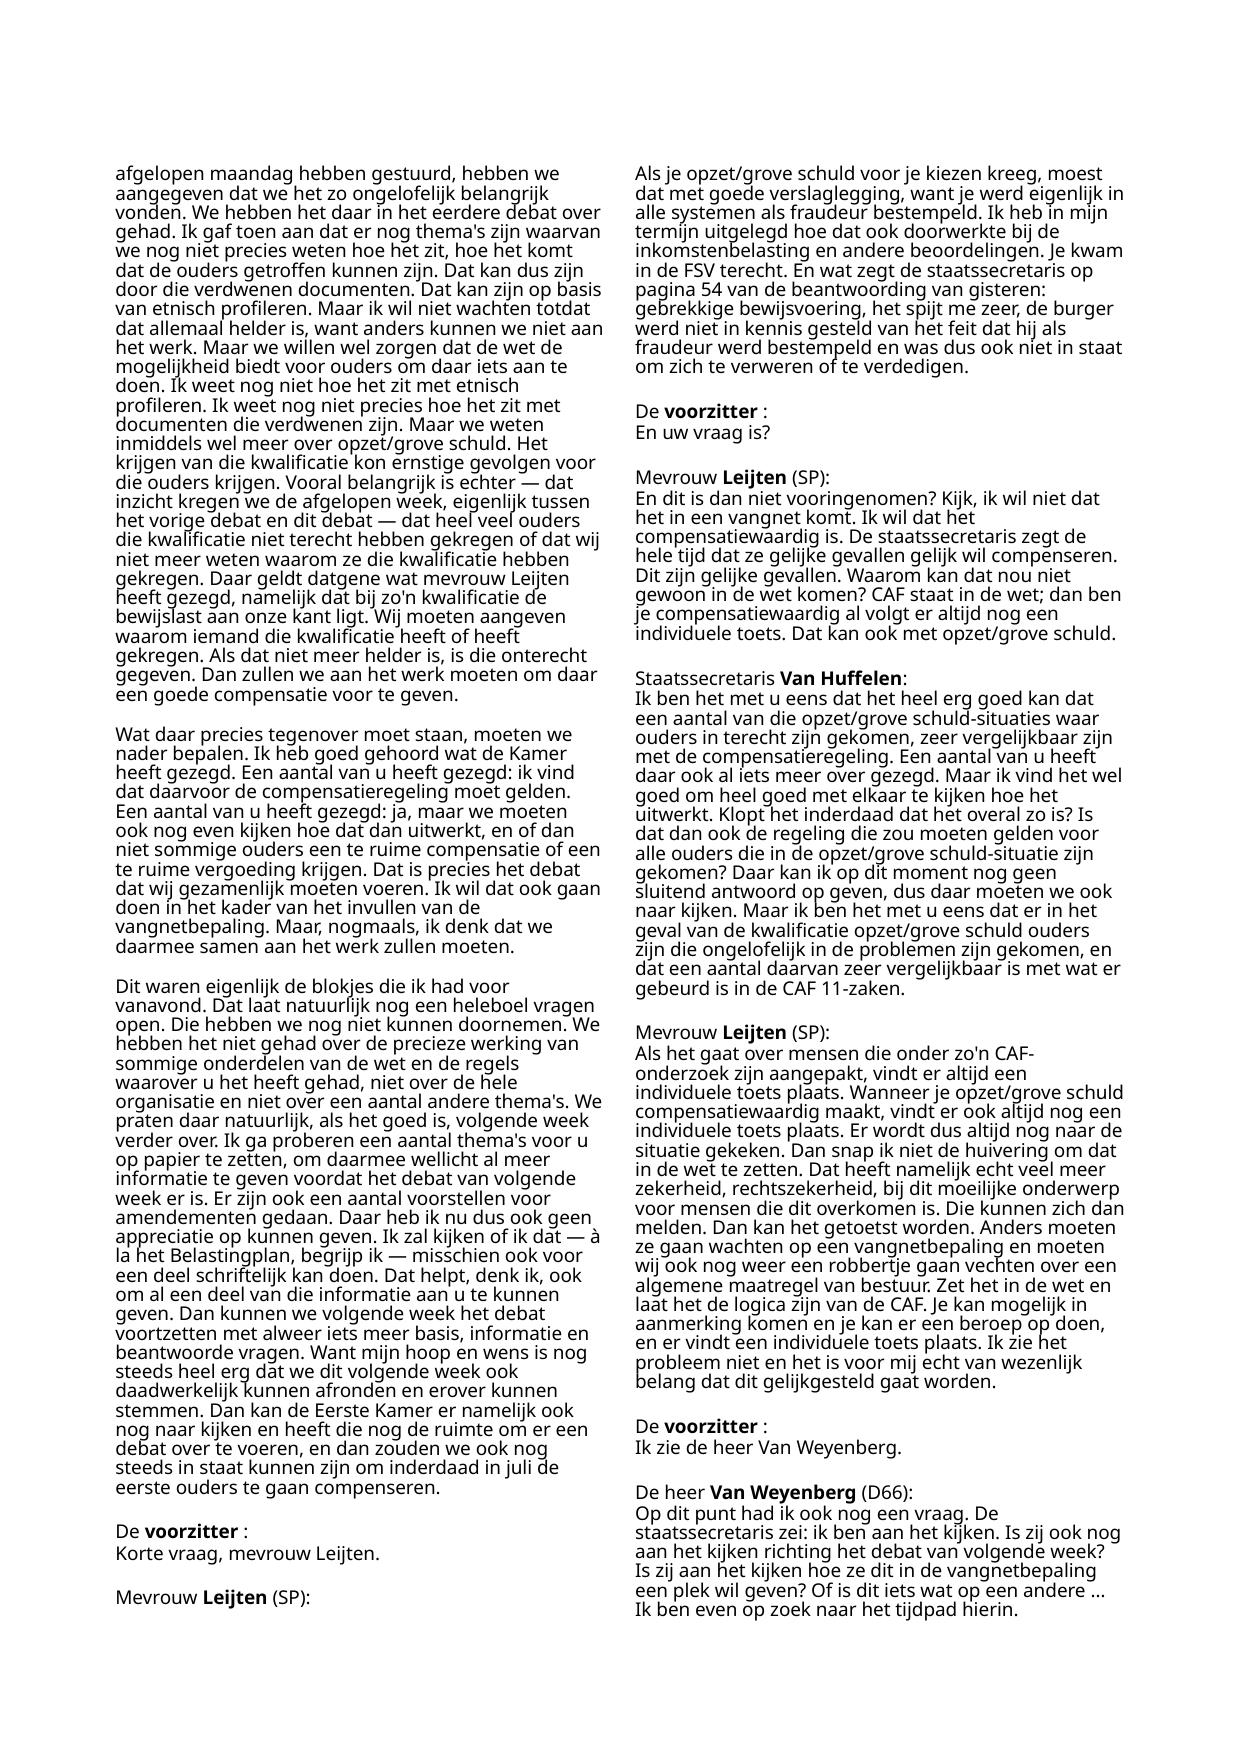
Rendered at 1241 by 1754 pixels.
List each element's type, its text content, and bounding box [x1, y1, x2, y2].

text De voorzitter : [635, 1413, 1125, 1439]
text Mevrouw Leijten (SP): [115, 1584, 605, 1610]
text Wat daar precies tegenover moet staan, moeten we nader bepalen. Ik heb goed gehoord wat de Kamer heeft gezegd. Een aantal van u heeft gezegd: ik vind dat daarvoor de compensatieregeling moet gelden. Een aantal van u heeft gezegd: ja, maar we moeten ook nog even kijken hoe dat dan uitwerkt, en of dan niet sommige ouders een te ruime compensatie of een te ruime vergoeding krijgen. Dat is precies het debat dat wij gezamenlijk moeten voeren. Ik wil dat ook gaan doen in het kader van het invullen van de vangnetbepaling. Maar, nogmaals, ik denk dat we daarmee samen aan het werk zullen moeten. [115, 726, 605, 957]
text De voorzitter : [635, 398, 1125, 424]
text Als het gaat over mensen die onder zo'n CAF-onderzoek zijn aangepakt, vindt er altijd een individuele toets plaats. Wanneer je opzet/grove schuld compensatiewaardig maakt, vindt er ook altijd nog een individuele toets plaats. Er wordt dus altijd nog naar de situatie gekeken. Dan snap ik niet de huivering om dat in de wet te zetten. Dat heeft namelijk echt veel meer zekerheid, rechtszekerheid, bij dit moeilijke onderwerp voor mensen die dit overkomen is. Die kunnen zich dan melden. Dan kan het getoetst worden. Anders moeten ze gaan wachten op een vangnetbepaling en moeten wij ook nog weer een robbertje gaan vechten over een algemene maatregel van bestuur. Zet het in de wet en laat het de logica zijn van de CAF. Je kan mogelijk in aanmerking komen en je kan er een beroep op doen, en er vindt een individuele toets plaats. Ik zie het probleem niet en het is voor mij echt van wezenlijk belang dat dit gelijkgesteld gaat worden. [635, 1045, 1125, 1392]
text De voorzitter : [115, 1519, 605, 1544]
text Op dit punt had ik ook nog een vraag. De staatssecretaris zei: ik ben aan het kijken. Is zij ook nog aan het kijken richting het debat van volgende week? Is zij aan het kijken hoe ze dit in de vangnetbepaling een plek wil geven? Of is dit iets wat op een andere … Ik ben even op zoek naar het tijdpad hierin. [635, 1504, 1125, 1620]
text De heer Van Weyenberg (D66): [635, 1479, 1125, 1504]
text En dit is dan niet vooringenomen? Kijk, ik wil niet dat het in een vangnet komt. Ik wil dat het compensatiewaardig is. De staatssecretaris zegt de hele tijd dat ze gelijke gevallen gelijk wil compenseren. Dit zijn gelijke gevallen. Waarom kan dat nou niet gewoon in de wet komen? CAF staat in de wet; dan ben je compensatiewaardig al volgt er altijd nog een individuele toets. Dat kan ook met opzet/grove schuld. [635, 490, 1125, 644]
text Als je opzet/grove schuld voor je kiezen kreeg, moest dat met goede verslaglegging, want je werd eigenlijk in alle systemen als fraudeur bestempeld. Ik heb in mijn termijn uitgelegd hoe dat ook doorwerkte bij de inkomstenbelasting en andere beoordelingen. Je kwam in de FSV terecht. En wat zegt de staatssecretaris op pagina 54 van de beantwoording van gisteren: gebrekkige bewijsvoering, het spijt me zeer, de burger werd niet in kennis gesteld van het feit dat hij als fraudeur werd bestempeld en was dus ook niet in staat om zich te verweren of te verdedigen. [635, 165, 1125, 377]
text Staatssecretaris Van Huffelen: [635, 665, 1125, 690]
text Ik ben het met u eens dat het heel erg goed kan dat een aantal van die opzet/grove schuld-situaties waar ouders in terecht zijn gekomen, zeer vergelijkbaar zijn met de compensatieregeling. Een aantal van u heeft daar ook al iets meer over gezegd. Maar ik vind het wel goed om heel goed met elkaar te kijken hoe het uitwerkt. Klopt het inderdaad dat het overal zo is? Is dat dan ook de regeling die zou moeten gelden voor alle ouders die in de opzet/grove schuld-situatie zijn gekomen? Daar kan ik op dit moment nog geen sluitend antwoord op geven, dus daar moeten we ook naar kijken. Maar ik ben het met u eens dat er in het geval van de kwalificatie opzet/grove schuld ouders zijn die ongelofelijk in de problemen zijn gekomen, en dat een aantal daarvan zeer vergelijkbaar is met wat er gebeurd is in de CAF 11-zaken. [635, 690, 1125, 999]
text Mevrouw Leijten (SP): [635, 464, 1125, 490]
text Korte vraag, mevrouw Leijten. [115, 1544, 605, 1564]
text Ik zie de heer Van Weyenberg. [635, 1439, 1125, 1458]
text Dit waren eigenlijk de blokjes die ik had voor vanavond. Dat laat natuurlijk nog een heleboel vragen open. Die hebben we nog niet kunnen doornemen. We hebben het niet gehad over de precieze werking van sommige onderdelen van de wet en de regels waarover u het heeft gehad, niet over de hele organisatie en niet over een aantal andere thema's. We praten daar natuurlijk, als het goed is, volgende week verder over. Ik ga proberen een aantal thema's voor u op papier te zetten, om daarmee wellicht al meer informatie te geven voordat het debat van volgende week er is. Er zijn ook een aantal voorstellen voor amendementen gedaan. Daar heb ik nu dus ook geen appreciatie op kunnen geven. Ik zal kijken of ik dat — à la het Belastingplan, begrijp ik — misschien ook voor een deel schriftelijk kan doen. Dat helpt, denk ik, ook om al een deel van die informatie aan u te kunnen geven. Dan kunnen we volgende week het debat voortzetten met alweer iets meer basis, informatie en beantwoorde vragen. Want mijn hoop en wens is nog steeds heel erg dat we dit volgende week ook daadwerkelijk kunnen afronden en erover kunnen stemmen. Dan kan de Eerste Kamer er namelijk ook nog naar kijken en heeft die nog de ruimte om er een debat over te voeren, en dan zouden we ook nog steeds in staat kunnen zijn om inderdaad in juli de eerste ouders te gaan compenseren. [115, 978, 605, 1498]
text afgelopen maandag hebben gestuurd, hebben we aangegeven dat we het zo ongelofelijk belangrijk vonden. We hebben het daar in het eerdere debat over gehad. Ik gaf toen aan dat er nog thema's zijn waarvan we nog niet precies weten hoe het zit, hoe het komt dat de ouders getroffen kunnen zijn. Dat kan dus zijn door die verdwenen documenten. Dat kan zijn op basis van etnisch profileren. Maar ik wil niet wachten totdat dat allemaal helder is, want anders kunnen we niet aan het werk. Maar we willen wel zorgen dat de wet de mogelijkheid biedt voor ouders om daar iets aan te doen. Ik weet nog niet hoe het zit met etnisch profileren. Ik weet nog niet precies hoe het zit met documenten die verdwenen zijn. Maar we weten inmiddels wel meer over opzet/grove schuld. Het krijgen van die kwalificatie kon ernstige gevolgen voor die ouders krijgen. Vooral belangrijk is echter — dat inzicht kregen we de afgelopen week, eigenlijk tussen het vorige debat en dit debat — dat heel veel ouders die kwalificatie niet terecht hebben gekregen of dat wij niet meer weten waarom ze die kwalificatie hebben gekregen. Daar geldt datgene wat mevrouw Leijten heeft gezegd, namelijk dat bij zo'n kwalificatie de bewijslast aan onze kant ligt. Wij moeten aangeven waarom iemand die kwalificatie heeft of heeft gekregen. Als dat niet meer helder is, is die onterecht gegeven. Dan zullen we aan het werk moeten om daar een goede compensatie voor te geven. [115, 165, 605, 705]
text En uw vraag is? [635, 424, 1125, 443]
text Mevrouw Leijten (SP): [635, 1019, 1125, 1045]
